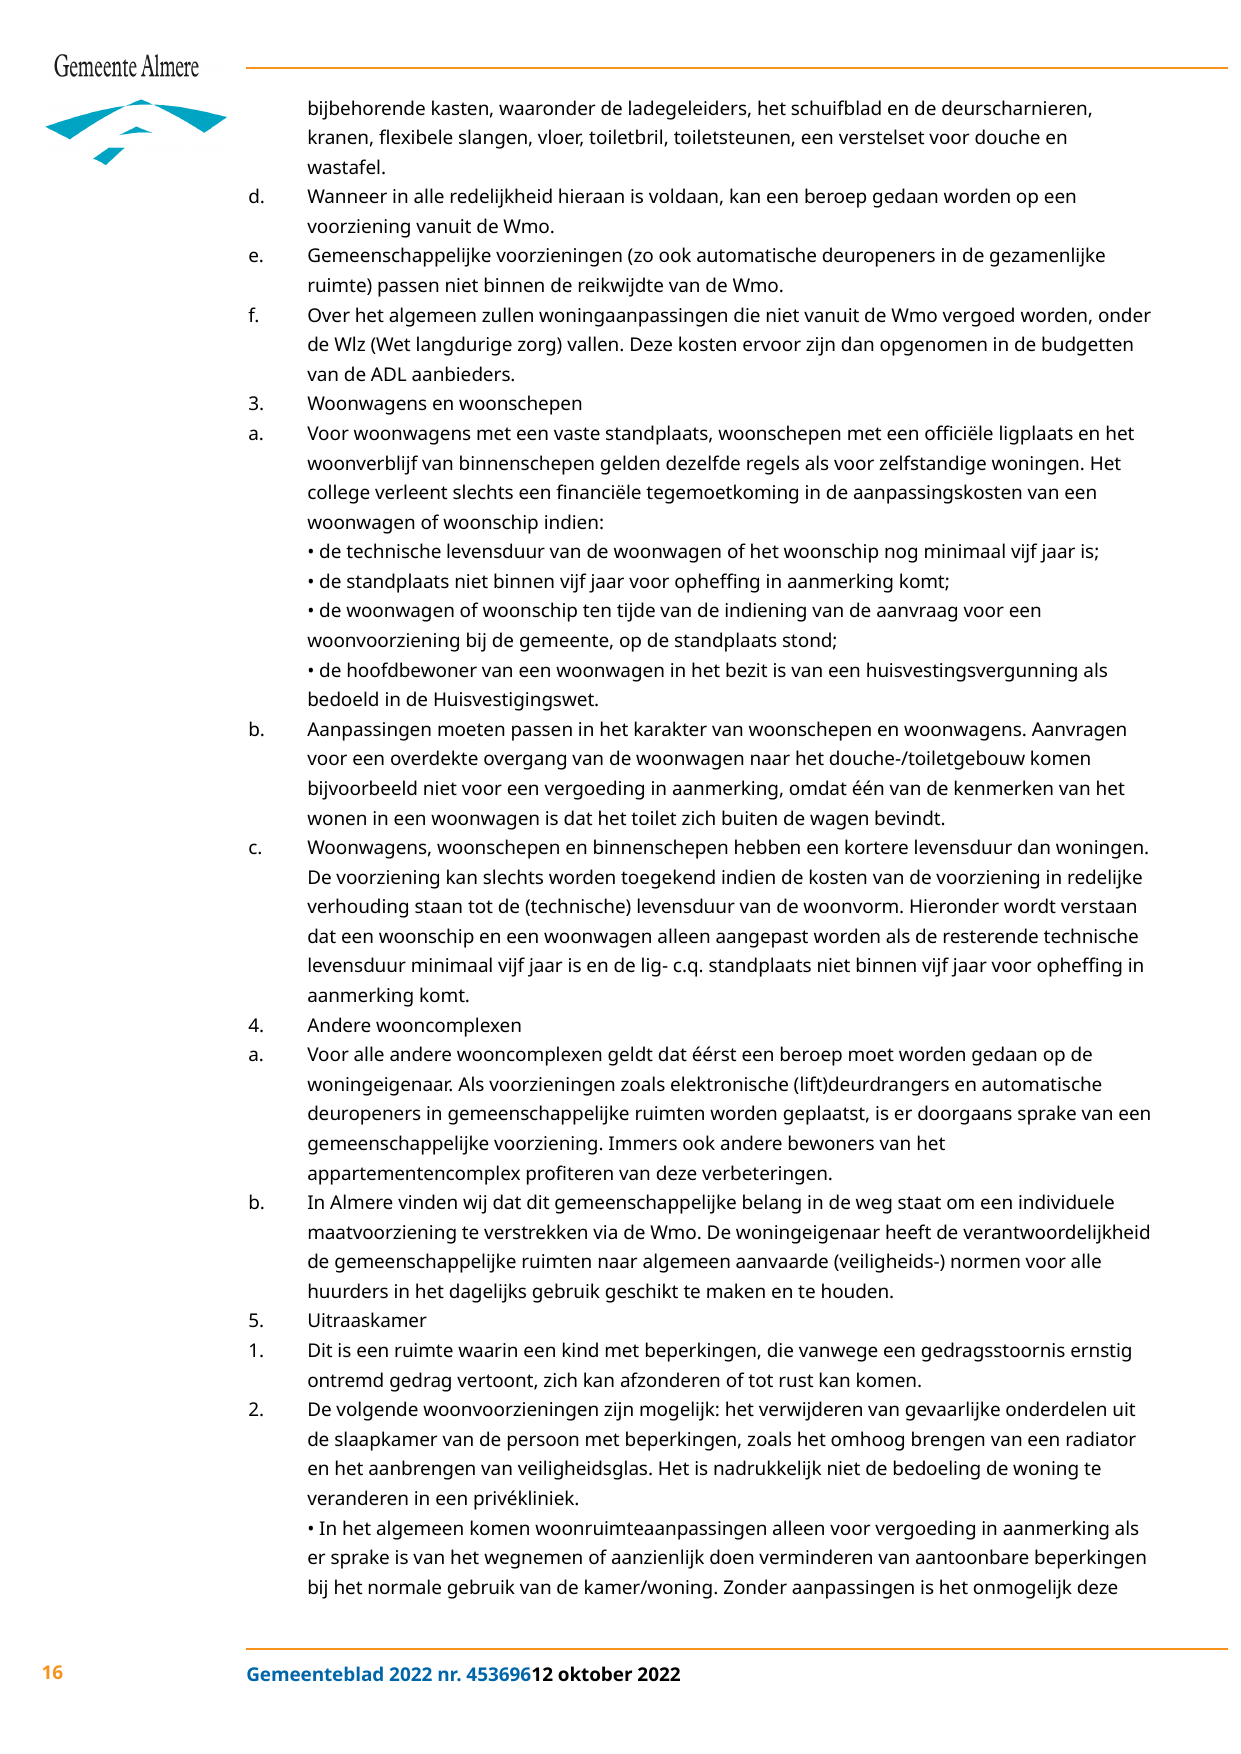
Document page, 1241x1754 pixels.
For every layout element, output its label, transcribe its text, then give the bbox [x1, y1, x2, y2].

list Wanneer in alle redelijkheid hieraan is voldaan, kan een beroep gedaan worden op een voorziening vanuit de Wmo. [248, 183, 1152, 239]
list • de hoofdbewoner van een woonwagen in het bezit is van een huisvestingsvergunning als bedoeld in de Huisvestigingswet. [248, 657, 1152, 712]
list • de standplaats niet binnen vijf jaar voor opheffing in aanmerking komt; [248, 568, 1152, 594]
list Voor woonwagens met een vaste standplaats, woonschepen met een officiële ligplaats en het woonverblijf van binnenschepen gelden dezelfde regels als voor zelfstandige woningen. Het college verleent slechts een financiële tegemoetkoming in de aanpassingskosten van een woonwagen of woonschip indien: [248, 420, 1152, 535]
list Voor alle andere wooncomplexen geldt dat éérst een beroep moet worden gedaan op de woningeigenaar. Als voorzieningen zoals elektronische (lift)deurdrangers en automatische deuropeners in gemeenschappelijke ruimten worden geplaatst, is er doorgaans sprake van een gemeenschappelijke voorziening. Immers ook andere bewoners van het appartementencomplex profiteren van deze verbeteringen. [248, 1041, 1152, 1186]
list • In het algemeen komen woonruimteaanpassingen alleen voor vergoeding in aanmerking als er sprake is van het wegnemen of aanzienlijk doen verminderen van aantoonbare beperkingen bij het normale gebruik van de kamer/woning. Zonder aanpassingen is het onmogelijk deze [248, 1515, 1152, 1600]
picture [41, 47, 231, 172]
list Dit is een ruimte waarin een kind met beperkingen, die vanwege een gedragsstoornis ernstig ontremd gedrag vertoont, zich kan afzonderen of tot rust kan komen. [248, 1337, 1152, 1393]
list Woonwagens en woonschepen [248, 391, 1152, 416]
list bijbehorende kasten, waaronder de ladegeleiders, het schuifblad en de deurscharnieren, kranen, flexibele slangen, vloer, toiletbril, toiletsteunen, een verstelset voor douche en wastafel. [248, 95, 1152, 180]
list Woonwagens, woonschepen en binnenschepen hebben een kortere levensduur dan woningen. De voorziening kan slechts worden toegekend indien de kosten van de voorziening in redelijke verhouding staan tot de (technische) levensduur van de woonvorm. Hieronder wordt verstaan dat een woonschip en een woonwagen alleen aangepast worden als de resterende technische levensduur minimaal vijf jaar is en de lig- c.q. standplaats niet binnen vijf jaar voor opheffing in aanmerking komt. [248, 834, 1152, 1008]
list • de woonwagen of woonschip ten tijde van de indiening van de aanvraag voor een woonvoorziening bij de gemeente, op de standplaats stond; [248, 598, 1152, 653]
list In Almere vinden wij dat dit gemeenschappelijke belang in de weg staat om een individuele maatvoorziening te verstrekken via de Wmo. De woningeigenaar heeft de verantwoordelijkheid de gemeenschappelijke ruimten naar algemeen aanvaarde (veiligheids-) normen voor alle huurders in het dagelijks gebruik geschikt te maken en te houden. [248, 1189, 1152, 1304]
list Gemeenschappelijke voorzieningen (zo ook automatische deuropeners in de gezamenlijke ruimte) passen niet binnen de reikwijdte van de Wmo. [248, 243, 1152, 298]
list Over het algemeen zullen woningaanpassingen die niet vanuit de Wmo vergoed worden, onder de Wlz (Wet langdurige zorg) vallen. Deze kosten ervoor zijn dan opgenomen in de budgetten van de ADL aanbieders. [248, 302, 1152, 387]
list Aanpassingen moeten passen in het karakter van woonschepen en woonwagens. Aanvragen voor een overdekte overgang van de woonwagen naar het douche-/toiletgebouw komen bijvoorbeeld niet voor een vergoeding in aanmerking, omdat één van de kenmerken van het wonen in een woonwagen is dat het toilet zich buiten de wagen bevindt. [248, 716, 1152, 831]
list Andere wooncomplexen [248, 1012, 1152, 1038]
list • de technische levensduur van de woonwagen of het woonschip nog minimaal vijf jaar is; [248, 538, 1152, 564]
list De volgende woonvoorzieningen zijn mogelijk: het verwijderen van gevaarlijke onderdelen uit de slaapkamer van de persoon met beperkingen, zoals het omhoog brengen van een radiator en het aanbrengen van veiligheidsglas. Het is nadrukkelijk niet de bedoeling de woning te veranderen in een privékliniek. [248, 1396, 1152, 1511]
list Uitraaskamer [248, 1308, 1152, 1333]
